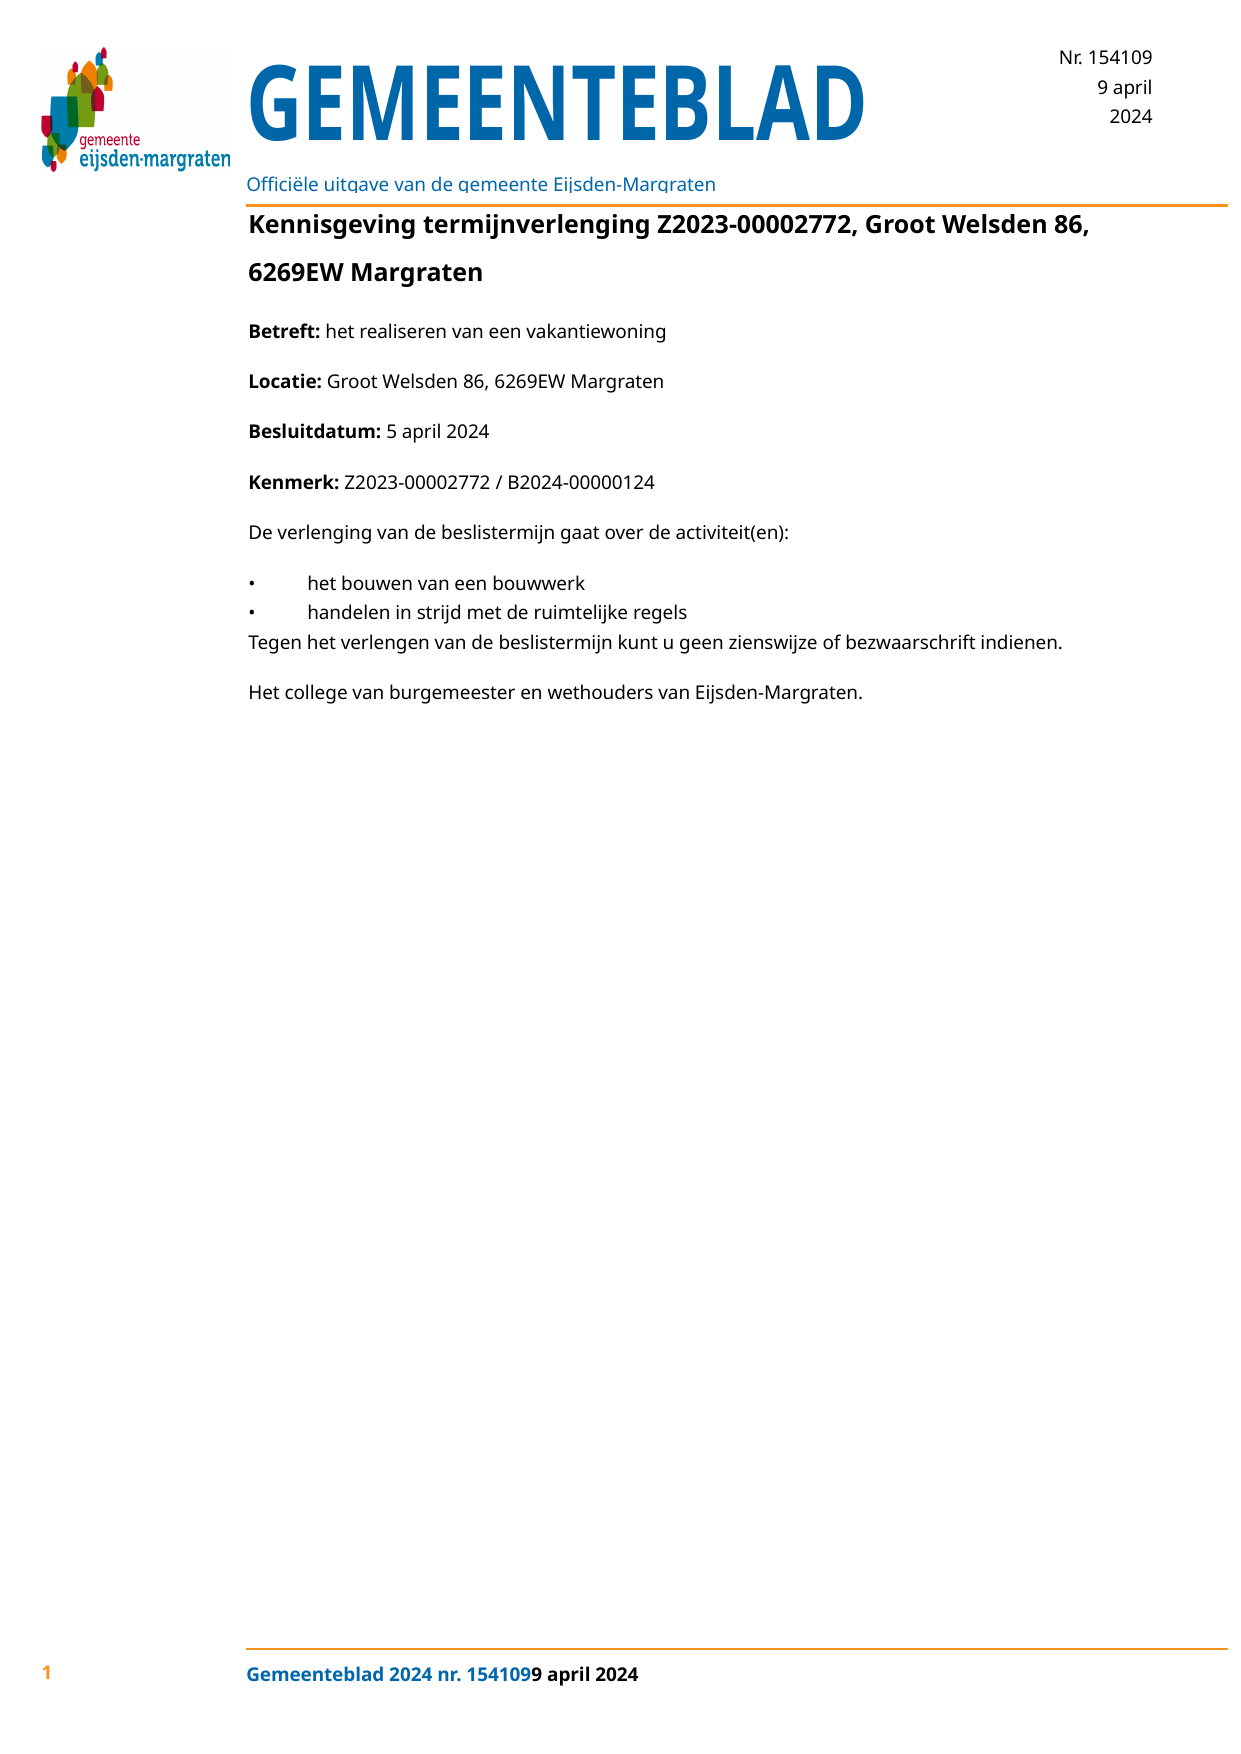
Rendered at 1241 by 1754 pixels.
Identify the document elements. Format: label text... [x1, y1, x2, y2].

list handelen in strijd met de ruimtelijke regels [248, 599, 1152, 625]
text Betreft: het realiseren van een vakantiewoning [248, 318, 1152, 344]
picture [41, 47, 231, 172]
text Het college van burgemeester en wethouders van Eijsden-Margraten. [248, 679, 1152, 705]
text Kenmerk: Z2023-00002772 / B2024-00000124 [248, 469, 1152, 495]
text Tegen het verlengen van de beslistermijn kunt u geen zienswijze of bezwaarschrift indienen. [248, 629, 1152, 655]
text Besluitdatum: 5 april 2024 [248, 419, 1152, 444]
list het bouwen van een bouwwerk [248, 570, 1152, 596]
text De verlenging van de beslistermijn gaat over de activiteit(en): [248, 519, 1152, 545]
text Kennisgeving termijnverlenging Z2023-00002772, Groot Welsden 86, 6269EW Margraten [248, 207, 1152, 288]
text Locatie: Groot Welsden 86, 6269EW Margraten [248, 368, 1152, 394]
